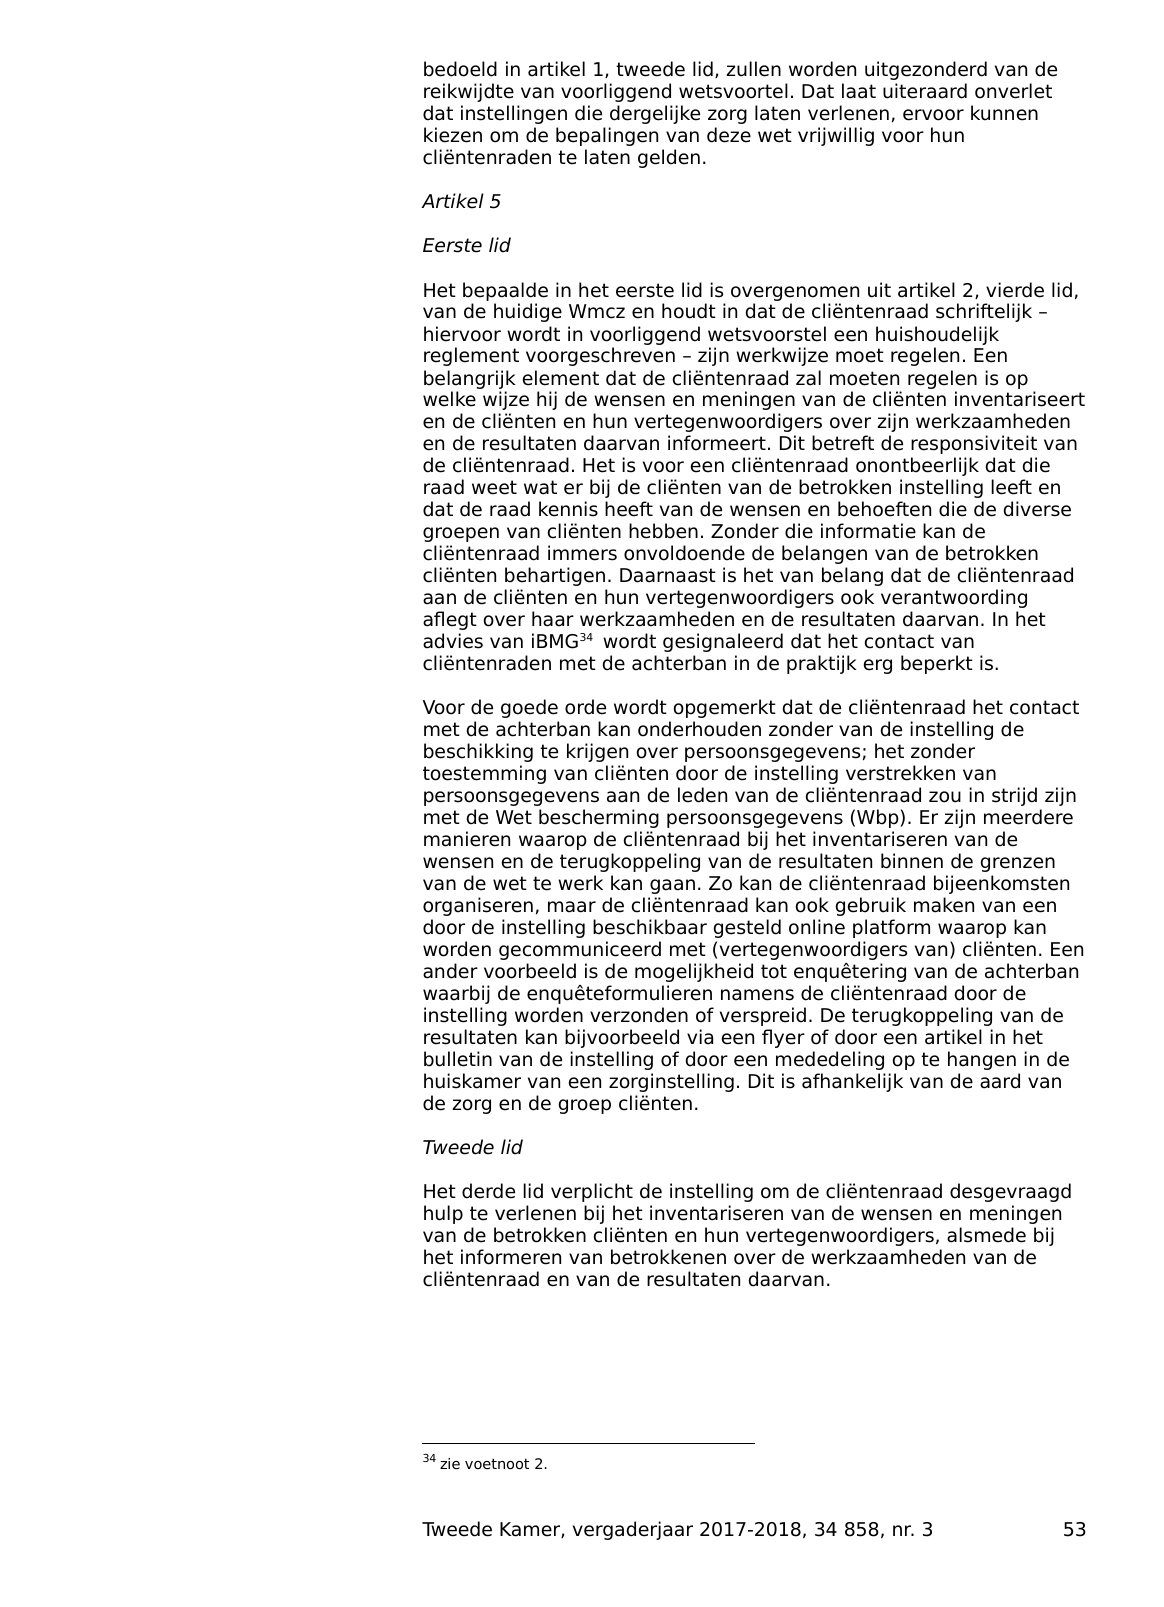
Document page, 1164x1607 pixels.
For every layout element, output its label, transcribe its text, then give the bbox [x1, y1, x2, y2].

text bedoeld in artikel 1, tweede lid, zullen worden uitgezonderd van de reikwijdte van voorliggend wetsvoortel. Dat laat uiteraard onverlet dat instellingen die dergelijke zorg laten verlenen, ervoor kunnen kiezen om de bepalingen van deze wet vrijwillig voor hun cliëntenraden te laten gelden. [422, 59, 1087, 169]
subtitle Tweede lid [422, 1137, 1087, 1159]
text zie voetnoot 2. [422, 1452, 1087, 1474]
subtitle Eerste lid [422, 235, 1087, 257]
text Voor de goede orde wordt opgemerkt dat de cliëntenraad het contact met de achterban kan onderhouden zonder van de instelling de beschikking te krijgen over persoonsgegevens; het zonder toestemming van cliënten door de instelling verstrekken van persoonsgegevens aan de leden van de cliëntenraad zou in strijd zijn met de Wet bescherming persoonsgegevens (Wbp). Er zijn meerdere manieren waarop de cliëntenraad bij het inventariseren van de wensen en de terugkoppeling van de resultaten binnen de grenzen van de wet te werk kan gaan. Zo kan de cliëntenraad bijeenkomsten organiseren, maar de cliëntenraad kan ook gebruik maken van een door de instelling beschikbaar gesteld online platform waarop kan worden gecommuniceerd met (vertegenwoordigers van) cliënten. Een ander voorbeeld is de mogelijkheid tot enquêtering van de achterban waarbij de enquêteformulieren namens de cliëntenraad door de instelling worden verzonden of verspreid. De terugkoppeling van de resultaten kan bijvoorbeeld via een flyer of door een artikel in het bulletin van de instelling of door een mededeling op te hangen in de huiskamer van een zorginstelling. Dit is afhankelijk van de aard van de zorg en de groep cliënten. [422, 697, 1087, 1115]
text Het bepaalde in het eerste lid is overgenomen uit artikel 2, vierde lid, van de huidige Wmcz en houdt in dat de cliëntenraad schriftelijk – hiervoor wordt in voorliggend wetsvoorstel een huishoudelijk reglement voorgeschreven – zijn werkwijze moet regelen. Een belangrijk element dat de cliëntenraad zal moeten regelen is op welke wijze hij de wensen en meningen van de cliënten inventariseert en de cliënten en hun vertegenwoordigers over zijn werkzaamheden en de resultaten daarvan informeert. Dit betreft de responsiviteit van de cliëntenraad. Het is voor een cliëntenraad onontbeerlijk dat die raad weet wat er bij de cliënten van de betrokken instelling leeft en dat de raad kennis heeft van de wensen en behoeften die de diverse groepen van cliënten hebben. Zonder die informatie kan de cliëntenraad immers onvoldoende de belangen van de betrokken cliënten behartigen. Daarnaast is het van belang dat de cliëntenraad aan de cliënten en hun vertegenwoordigers ook verantwoording aflegt over haar werkzaamheden en de resultaten daarvan. In het advies van iBMG wordt gesignaleerd dat het contact van cliëntenraden met de achterban in de praktijk erg beperkt is. [422, 279, 1087, 675]
text Het derde lid verplicht de instelling om de cliëntenraad desgevraagd hulp te verlenen bij het inventariseren van de wensen en meningen van de betrokken cliënten en hun vertegenwoordigers, alsmede bij het informeren van betrokkenen over de werkzaamheden van de cliëntenraad en van de resultaten daarvan. [422, 1181, 1087, 1291]
subtitle Artikel 5 [422, 191, 1087, 213]
